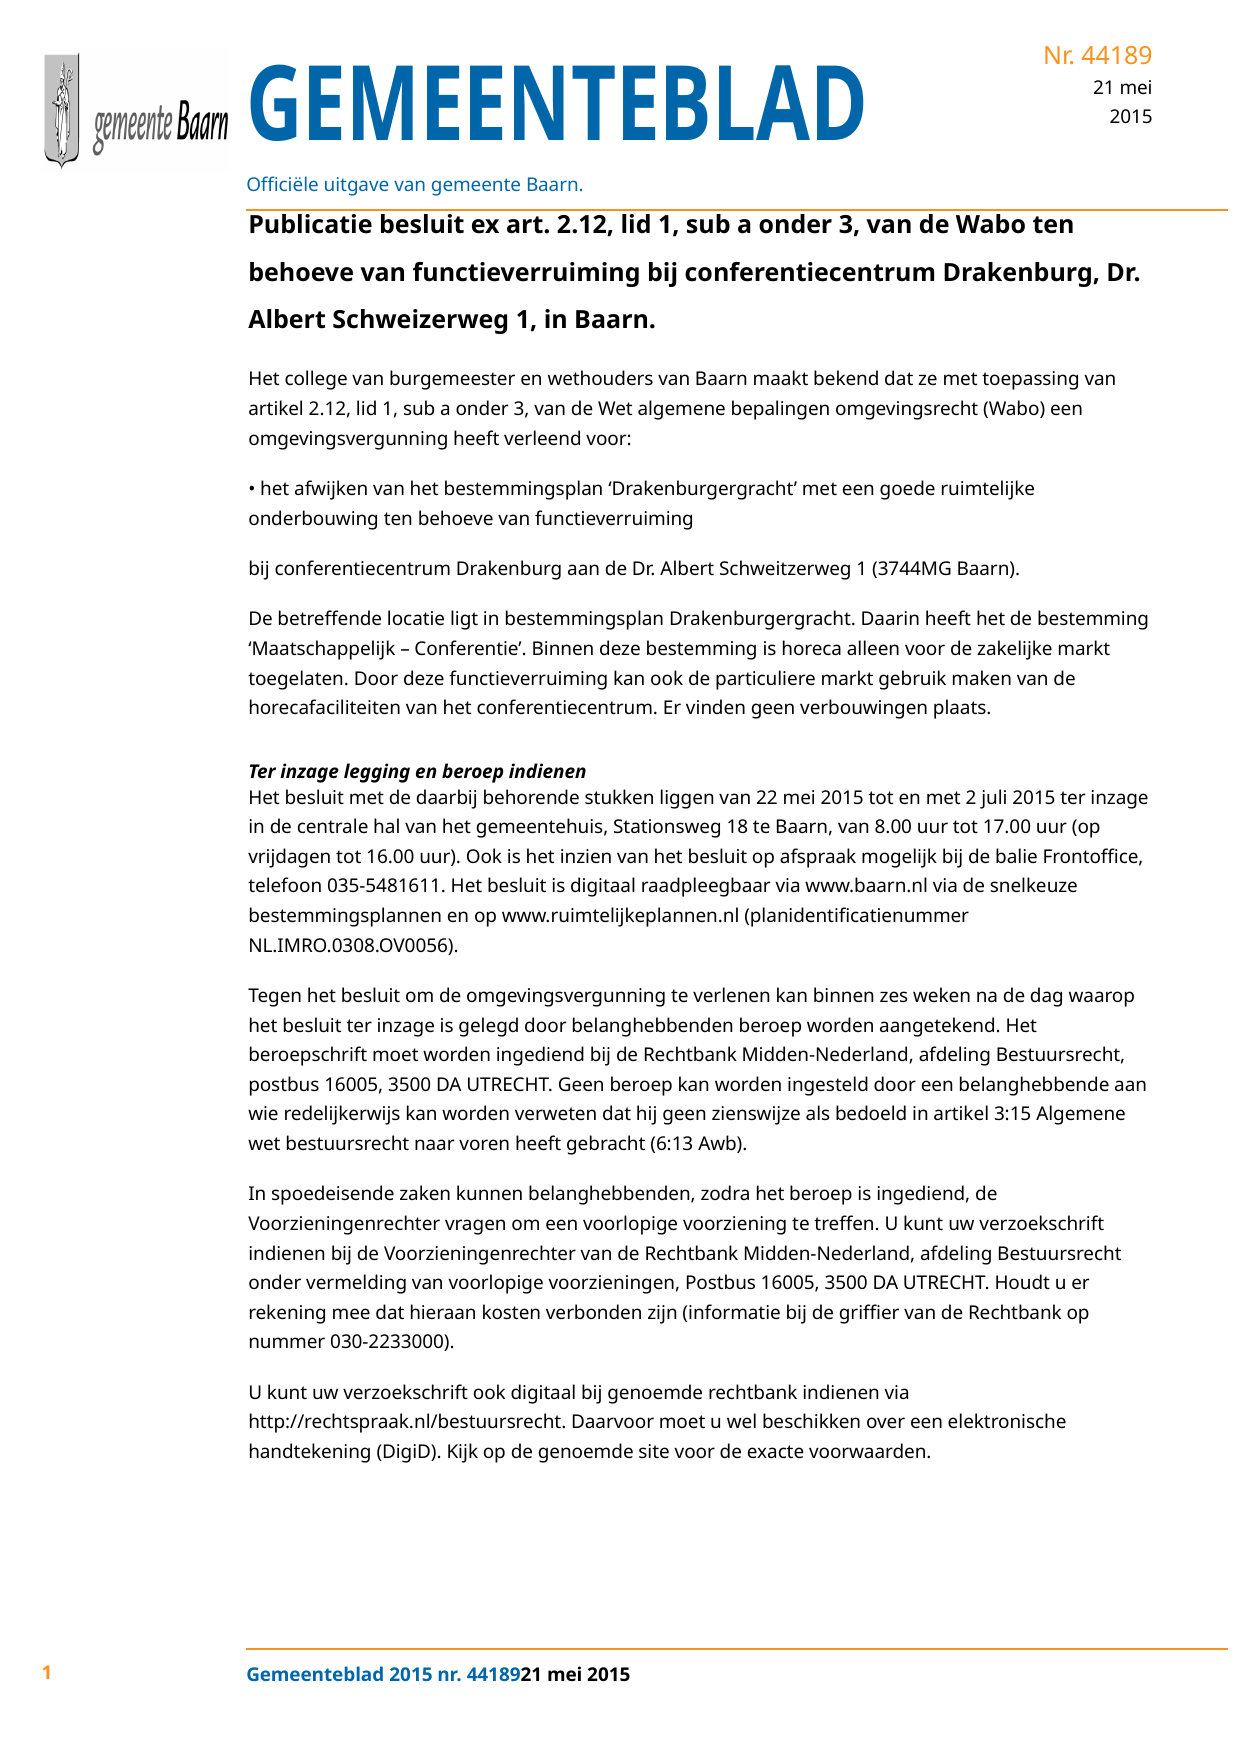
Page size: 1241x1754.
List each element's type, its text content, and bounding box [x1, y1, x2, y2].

text Publicatie besluit ex art. 2.12, lid 1, sub a onder 3, van de Wabo ten behoeve van functieverruiming bij conferentiecentrum Drakenburg, Dr. Albert Schweizerweg 1, in Baarn. [248, 211, 1152, 336]
text In spoedeisende zaken kunnen belanghebbenden, zodra het beroep is ingediend, de Voorzieningenrechter vragen om een voorlopige voorziening te treffen. U kunt uw verzoekschrift indienen bij de Voorzieningenrechter van de Rechtbank Midden-Nederland, afdeling Bestuursrecht onder vermelding van voorlopige voorzieningen, Postbus 16005, 3500 DA UTRECHT. Houdt u er rekening mee dat hieraan kosten verbonden zijn (informatie bij de griffier van de Rechtbank op nummer 030-2233000). [248, 1181, 1152, 1354]
text bij conferentiecentrum Drakenburg aan de Dr. Albert Schweitzerweg 1 (3744MG Baarn). [248, 555, 1152, 581]
picture [41, 47, 231, 172]
text Ter inzage legging en beroep indienen [248, 758, 1152, 784]
text Tegen het besluit om de omgevingsvergunning te verlenen kan binnen zes weken na de dag waarop het besluit ter inzage is gelegd door belanghebbenden beroep worden aangetekend. Het beroepschrift moet worden ingediend bij de Rechtbank Midden-Nederland, afdeling Bestuursrecht, postbus 16005, 3500 DA UTRECHT. Geen beroep kan worden ingesteld door een belanghebbende aan wie redelijkerwijs kan worden verweten dat hij geen zienswijze als bedoeld in artikel 3:15 Algemene wet bestuursrecht naar voren heeft gebracht (6:13 Awb). [248, 982, 1152, 1156]
text U kunt uw verzoekschrift ook digitaal bij genoemde rechtbank indienen via http://rechtspraak.nl/bestuursrecht. Daarvoor moet u wel beschikken over een elektronische handtekening (DigiD). Kijk op de genoemde site voor de exacte voorwaarden. [248, 1379, 1152, 1464]
text De betreffende locatie ligt in bestemmingsplan Drakenburgergracht. Daarin heeft het de bestemming ‘Maatschappelijk – Conferentie’. Binnen deze bestemming is horeca alleen voor de zakelijke markt toegelaten. Door deze functieverruiming kan ook de particuliere markt gebruik maken van de horecafaciliteiten van het conferentiecentrum. Er vinden geen verbouwingen plaats. [248, 606, 1152, 720]
text • het afwijken van het bestemmingsplan ‘Drakenburgergracht’ met een goede ruimtelijke onderbouwing ten behoeve van functieverruiming [248, 475, 1152, 530]
text Het college van burgemeester en wethouders van Baarn maakt bekend dat ze met toepassing van artikel 2.12, lid 1, sub a onder 3, van de Wet algemene bepalingen omgevingsrecht (Wabo) een omgevingsvergunning heeft verleend voor: [248, 366, 1152, 450]
text Het besluit met de daarbij behorende stukken liggen van 22 mei 2015 tot en met 2 juli 2015 ter inzage in de centrale hal van het gemeentehuis, Stationsweg 18 te Baarn, van 8.00 uur tot 17.00 uur (op vrijdagen tot 16.00 uur). Ook is het inzien van het besluit op afspraak mogelijk bij de balie Frontoffice, telefoon 035-5481611. Het besluit is digitaal raadpleegbaar via www.baarn.nl via de snelkeuze bestemmingsplannen en op www.ruimtelijkeplannen.nl (planidentificatienummer NL.IMRO.0308.OV0056). [248, 784, 1152, 958]
